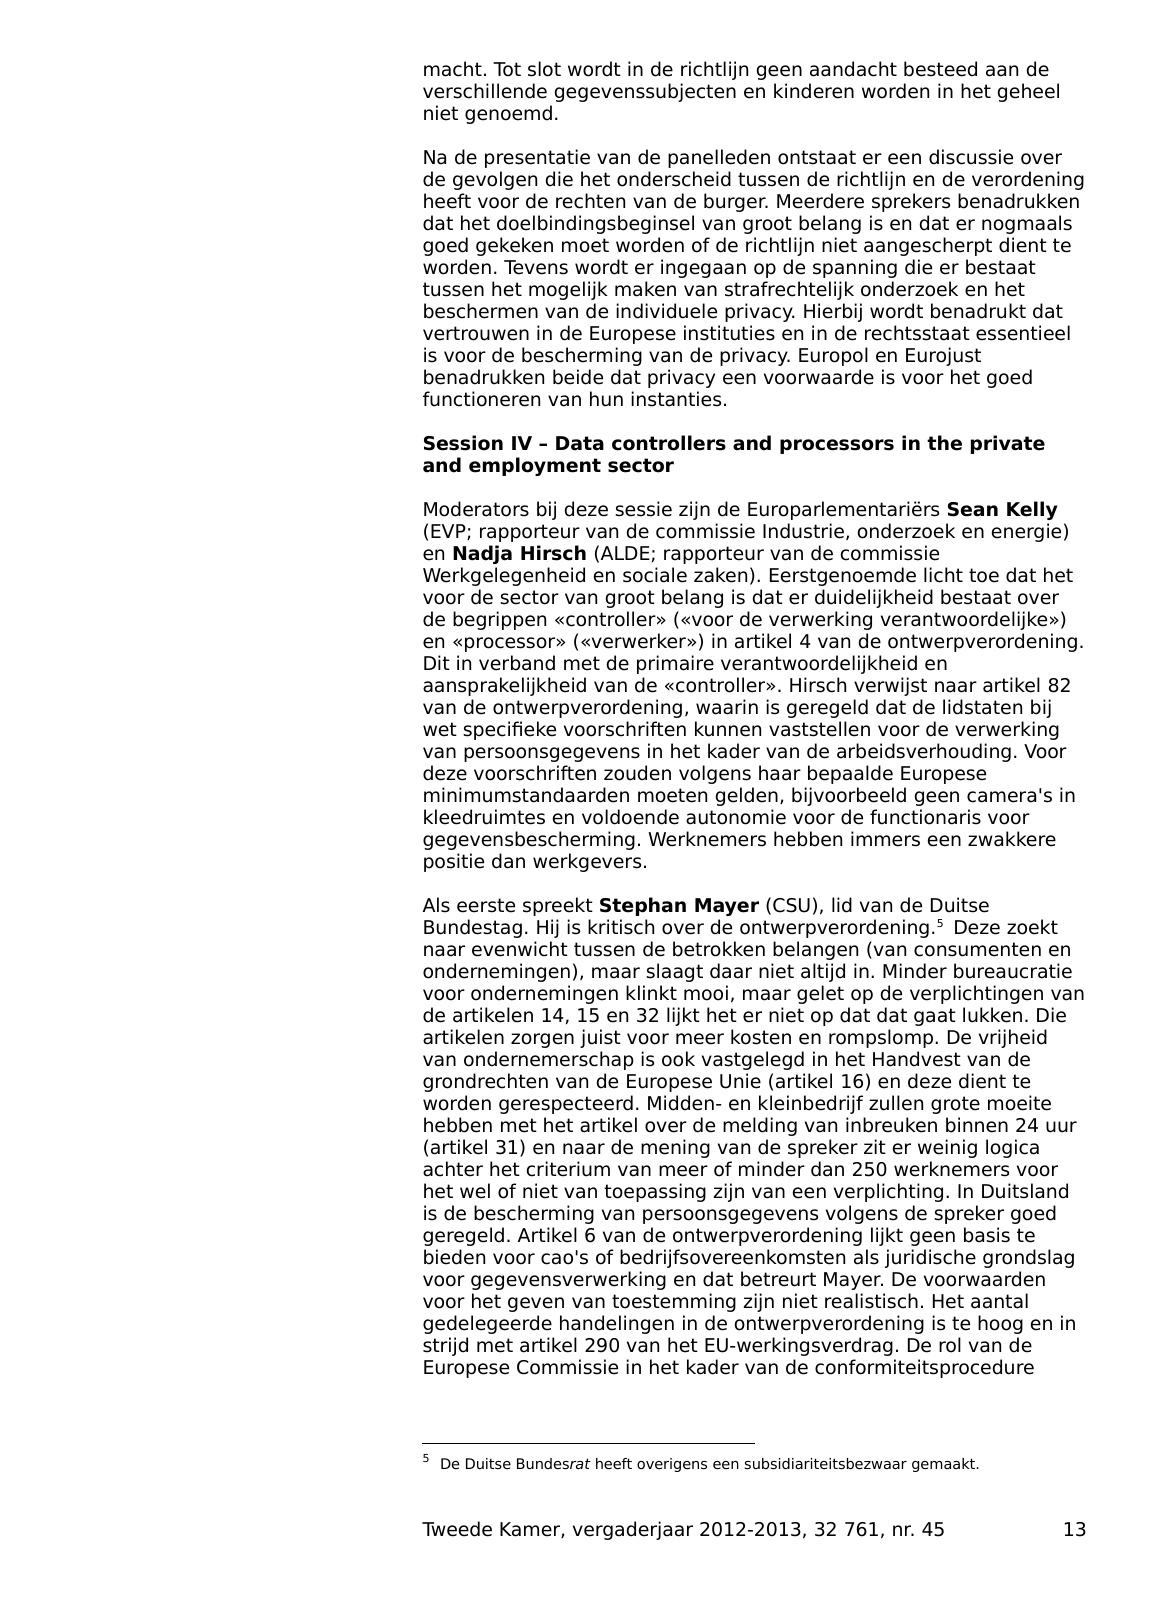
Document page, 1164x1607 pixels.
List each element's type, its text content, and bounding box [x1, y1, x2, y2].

text Als eerste spreekt Stephan Mayer (CSU), lid van de Duitse Bundestag. Hij is kritisch over de ontwerpverordening. Deze zoekt naar evenwicht tussen de betrokken belangen (van consumenten en ondernemingen), maar slaagt daar niet altijd in. Minder bureaucratie voor ondernemingen klinkt mooi, maar gelet op de verplichtingen van de artikelen 14, 15 en 32 lijkt het er niet op dat dat gaat lukken. Die artikelen zorgen juist voor meer kosten en rompslomp. De vrijheid van ondernemerschap is ook vastgelegd in het Handvest van de grondrechten van de Europese Unie (artikel 16) en deze dient te worden gerespecteerd. Midden- en kleinbedrijf zullen grote moeite hebben met het artikel over de melding van inbreuken binnen 24 uur (artikel 31) en naar de mening van de spreker zit er weinig logica achter het criterium van meer of minder dan 250 werknemers voor het wel of niet van toepassing zijn van een verplichting. In Duitsland is de bescherming van persoonsgegevens volgens de spreker goed geregeld. Artikel 6 van de ontwerpverordening lijkt geen basis te bieden voor cao's of bedrijfsovereenkomsten als juridische grondslag voor gegevensverwerking en dat betreurt Mayer. De voorwaarden voor het geven van toestemming zijn niet realistisch. Het aantal gedelegeerde handelingen in de ontwerpverordening is te hoog en in strijd met artikel 290 van het EU-werkingsverdrag. De rol van de Europese Commissie in het kader van de conformiteitsprocedure [422, 895, 1087, 1379]
subtitle Session IV – Data controllers and processors in the private and employment sector [422, 433, 1087, 477]
text Moderators bij deze sessie zijn de Europarlementariërs Sean Kelly (EVP; rapporteur van de commissie Industrie, onderzoek en energie) en Nadja Hirsch (ALDE; rapporteur van de commissie Werkgelegenheid en sociale zaken). Eerstgenoemde licht toe dat het voor de sector van groot belang is dat er duidelijkheid bestaat over de begrippen «controller» («voor de verwerking verantwoordelijke») en «processor» («verwerker») in artikel 4 van de ontwerpverordening. Dit in verband met de primaire verantwoordelijkheid en aansprakelijkheid van de «controller». Hirsch verwijst naar artikel 82 van de ontwerpverordening, waarin is geregeld dat de lidstaten bij wet specifieke voorschriften kunnen vaststellen voor de verwerking van persoonsgegevens in het kader van de arbeidsverhouding. Voor deze voorschriften zouden volgens haar bepaalde Europese minimumstandaarden moeten gelden, bijvoorbeeld geen camera's in kleedruimtes en voldoende autonomie voor de functionaris voor gegevensbescherming. Werknemers hebben immers een zwakkere positie dan werkgevers. [422, 499, 1087, 873]
text Na de presentatie van de panelleden ontstaat er een discussie over de gevolgen die het onderscheid tussen de richtlijn en de verordening heeft voor de rechten van de burger. Meerdere sprekers benadrukken dat het doelbindingsbeginsel van groot belang is en dat er nogmaals goed gekeken moet worden of de richtlijn niet aangescherpt dient te worden. Tevens wordt er ingegaan op de spanning die er bestaat tussen het mogelijk maken van strafrechtelijk onderzoek en het beschermen van de individuele privacy. Hierbij wordt benadrukt dat vertrouwen in de Europese instituties en in de rechtsstaat essentieel is voor de bescherming van de privacy. Europol en Eurojust benadrukken beide dat privacy een voorwaarde is voor het goed functioneren van hun instanties. [422, 147, 1087, 411]
text macht. Tot slot wordt in de richtlijn geen aandacht besteed aan de verschillende gegevenssubjecten en kinderen worden in het geheel niet genoemd. [422, 59, 1087, 125]
text De Duitse Bundesrat heeft overigens een subsidiariteitsbezwaar gemaakt. [422, 1452, 1087, 1474]
